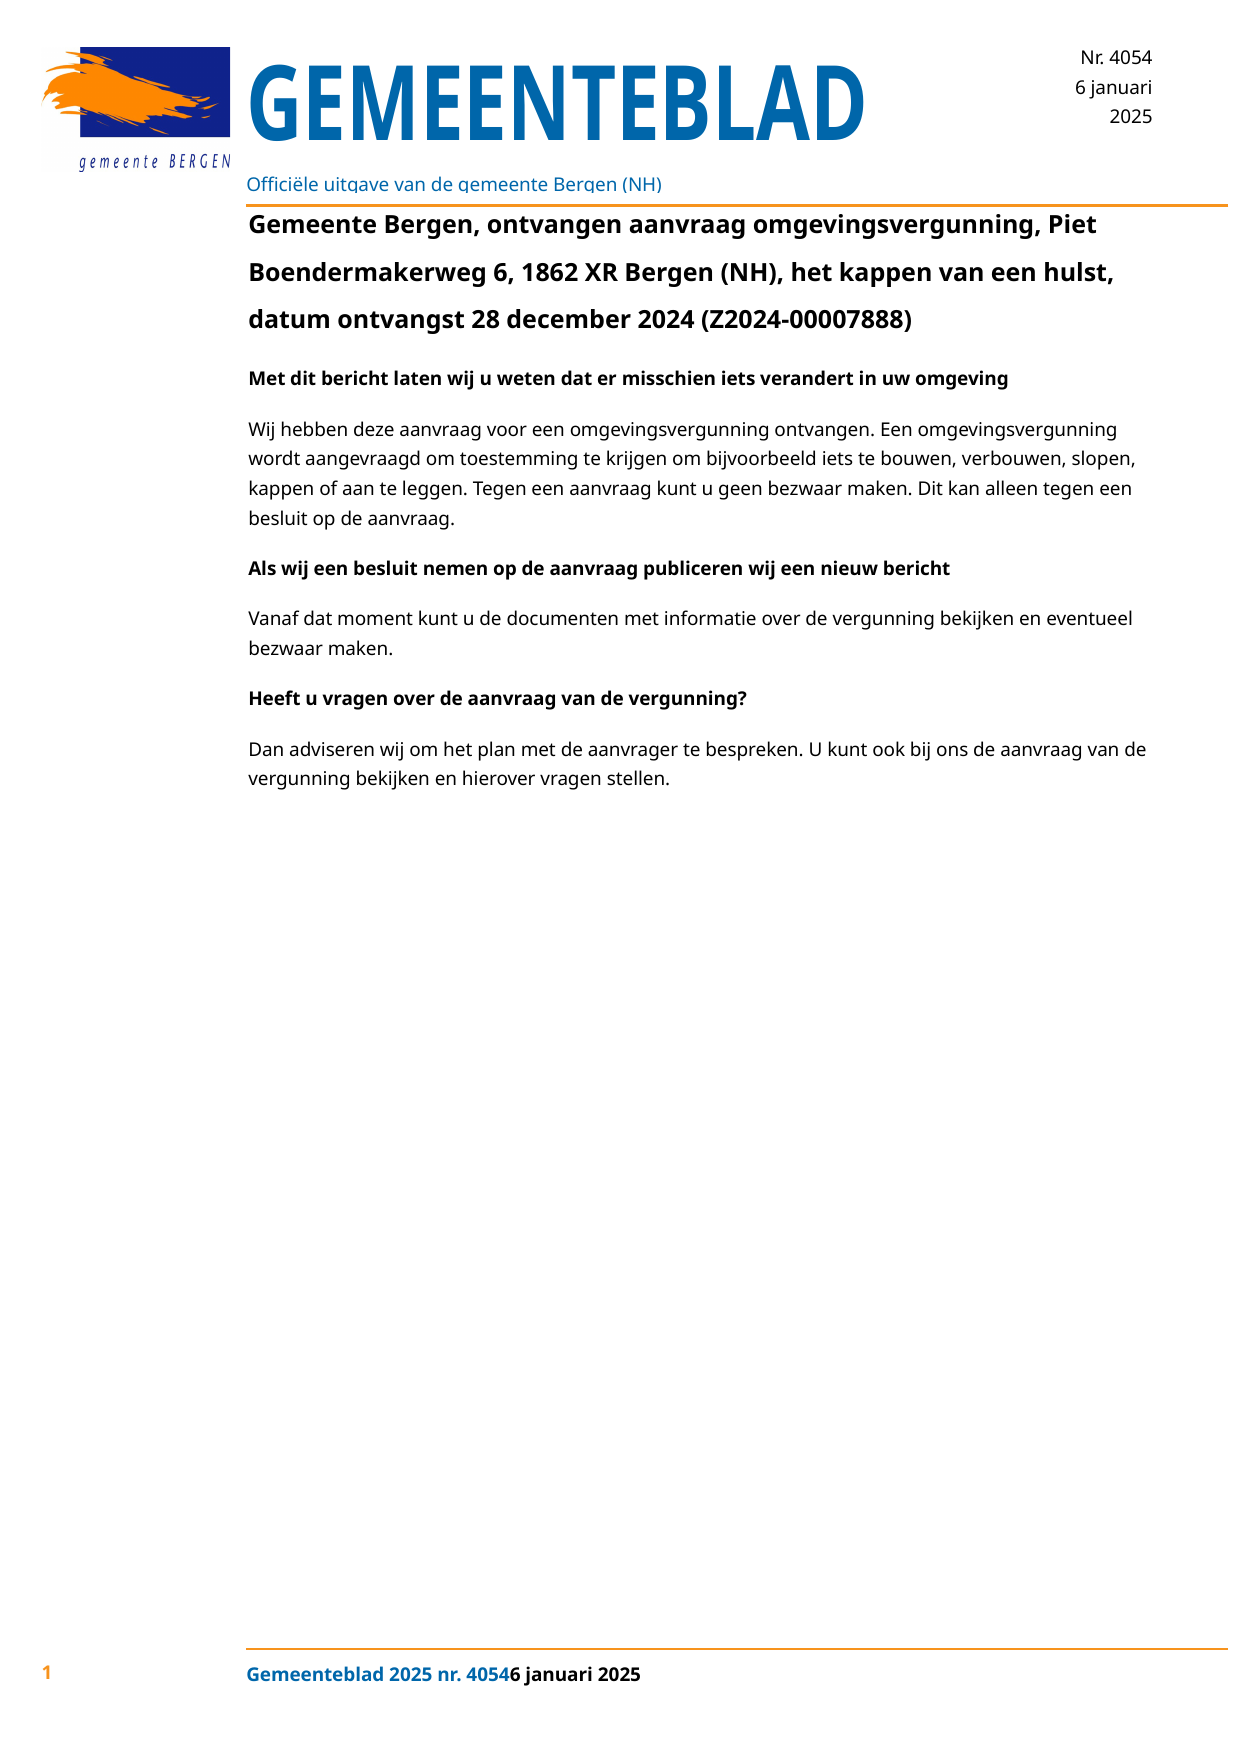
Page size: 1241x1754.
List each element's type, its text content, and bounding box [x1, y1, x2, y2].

text Als wij een besluit nemen op de aanvraag publiceren wij een nieuw bericht [248, 555, 1152, 581]
picture [41, 47, 231, 172]
text Wij hebben deze aanvraag voor een omgevingsvergunning ontvangen. Een omgevingsvergunning wordt aangevraagd om toestemming te krijgen om bijvoorbeeld iets te bouwen, verbouwen, slopen, kappen of aan te leggen. Tegen een aanvraag kunt u geen bezwaar maken. Dit kan alleen tegen een besluit op de aanvraag. [248, 416, 1152, 530]
text Met dit bericht laten wij u weten dat er misschien iets verandert in uw omgeving [248, 366, 1152, 391]
text Vanaf dat moment kunt u de documenten met informatie over de vergunning bekijken en eventueel bezwaar maken. [248, 606, 1152, 661]
text Dan adviseren wij om het plan met de aanvrager te bespreken. U kunt ook bij ons de aanvraag van de vergunning bekijken en hierover vragen stellen. [248, 736, 1152, 791]
text Heeft u vragen over de aanvraag van de vergunning? [248, 686, 1152, 711]
text Gemeente Bergen, ontvangen aanvraag omgevingsvergunning, Piet Boendermakerweg 6, 1862 XR Bergen (NH), het kappen van een hulst, datum ontvangst 28 december 2024 (Z2024-00007888) [248, 207, 1152, 336]
